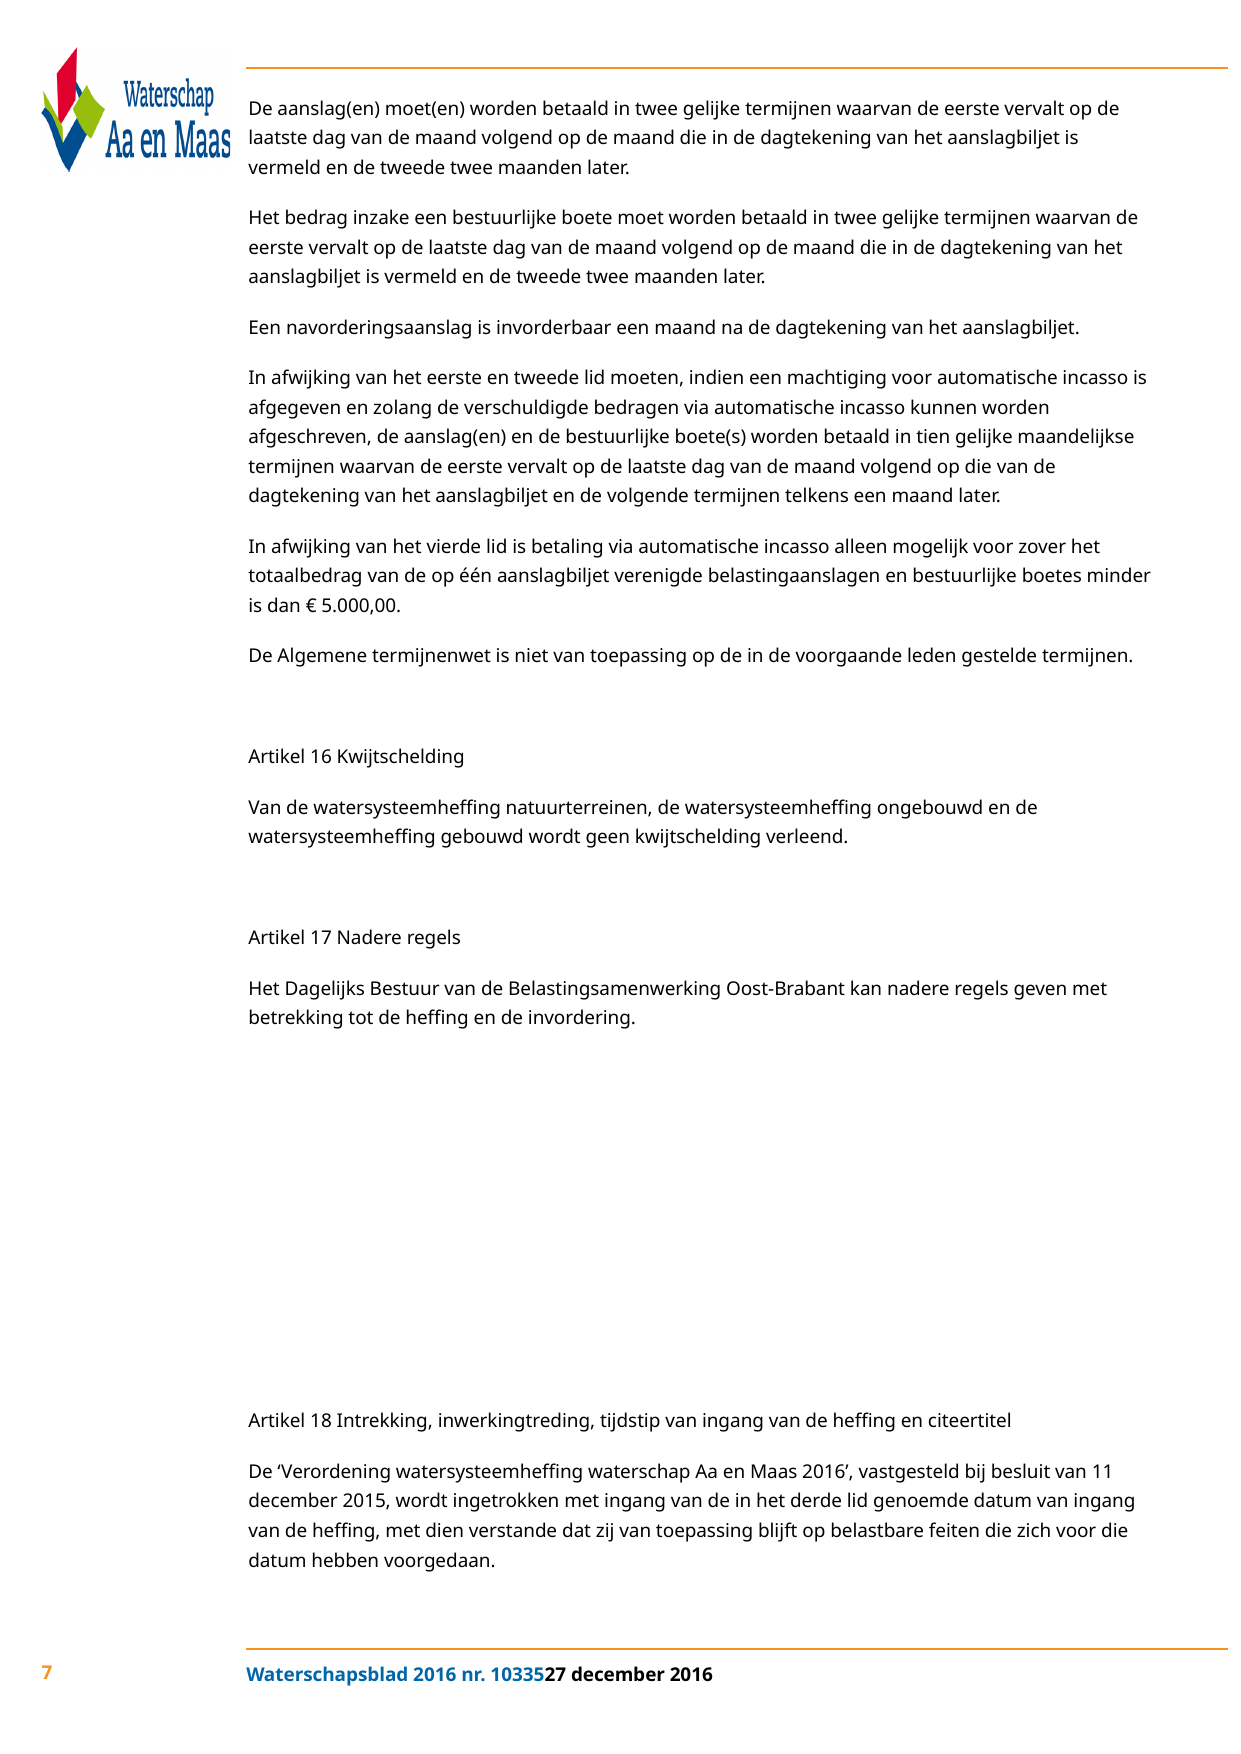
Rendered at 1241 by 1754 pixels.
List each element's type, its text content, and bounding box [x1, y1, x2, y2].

text De aanslag(en) moet(en) worden betaald in twee gelijke termijnen waarvan de eerste vervalt op de laatste dag van de maand volgend op de maand die in de dagtekening van het aanslagbiljet is vermeld en de tweede twee maanden later. [248, 95, 1152, 180]
text Van de watersysteemheffing natuurterreinen, de watersysteemheffing ongebouwd en de watersysteemheffing gebouwd wordt geen kwijtschelding verleend. [248, 794, 1152, 849]
picture [41, 47, 231, 172]
text In afwijking van het vierde lid is betaling via automatische incasso alleen mogelijk voor zover het totaalbedrag van de op één aanslagbiljet verenigde belastingaanslagen en bestuurlijke boetes minder is dan € 5.000,00. [248, 533, 1152, 618]
text In afwijking van het eerste en tweede lid moeten, indien een machtiging voor automatische incasso is afgegeven en zolang de verschuldigde bedragen via automatische incasso kunnen worden afgeschreven, de aanslag(en) en de bestuurlijke boete(s) worden betaald in tien gelijke maandelijkse termijnen waarvan de eerste vervalt op de laatste dag van de maand volgend op die van de dagtekening van het aanslagbiljet en de volgende termijnen telkens een maand later. [248, 364, 1152, 508]
text Artikel 16 Kwijtschelding [248, 743, 1152, 769]
text De ‘Verordening watersysteemheffing waterschap Aa en Maas 2016’, vastgesteld bij besluit van 11 december 2015, wordt ingetrokken met ingang van de in het derde lid genoemde datum van ingang van de heffing, met dien verstande dat zij van toepassing blijft op belastbare feiten die zich voor die datum hebben voorgedaan. [248, 1458, 1152, 1573]
text Artikel 17 Nadere regels [248, 924, 1152, 950]
text Artikel 18 Intrekking, inwerkingtreding, tijdstip van ingang van de heffing en citeertitel [248, 1408, 1152, 1433]
text Het bedrag inzake een bestuurlijke boete moet worden betaald in twee gelijke termijnen waarvan de eerste vervalt op de laatste dag van de maand volgend op de maand die in de dagtekening van het aanslagbiljet is vermeld en de tweede twee maanden later. [248, 204, 1152, 289]
text Een navorderingsaanslag is invorderbaar een maand na de dagtekening van het aanslagbiljet. [248, 314, 1152, 340]
text De Algemene termijnenwet is niet van toepassing op de in de voorgaande leden gestelde termijnen. [248, 643, 1152, 668]
text Het Dagelijks Bestuur van de Belastingsamenwerking Oost-Brabant kan nadere regels geven met betrekking tot de heffing en de invordering. [248, 975, 1152, 1030]
